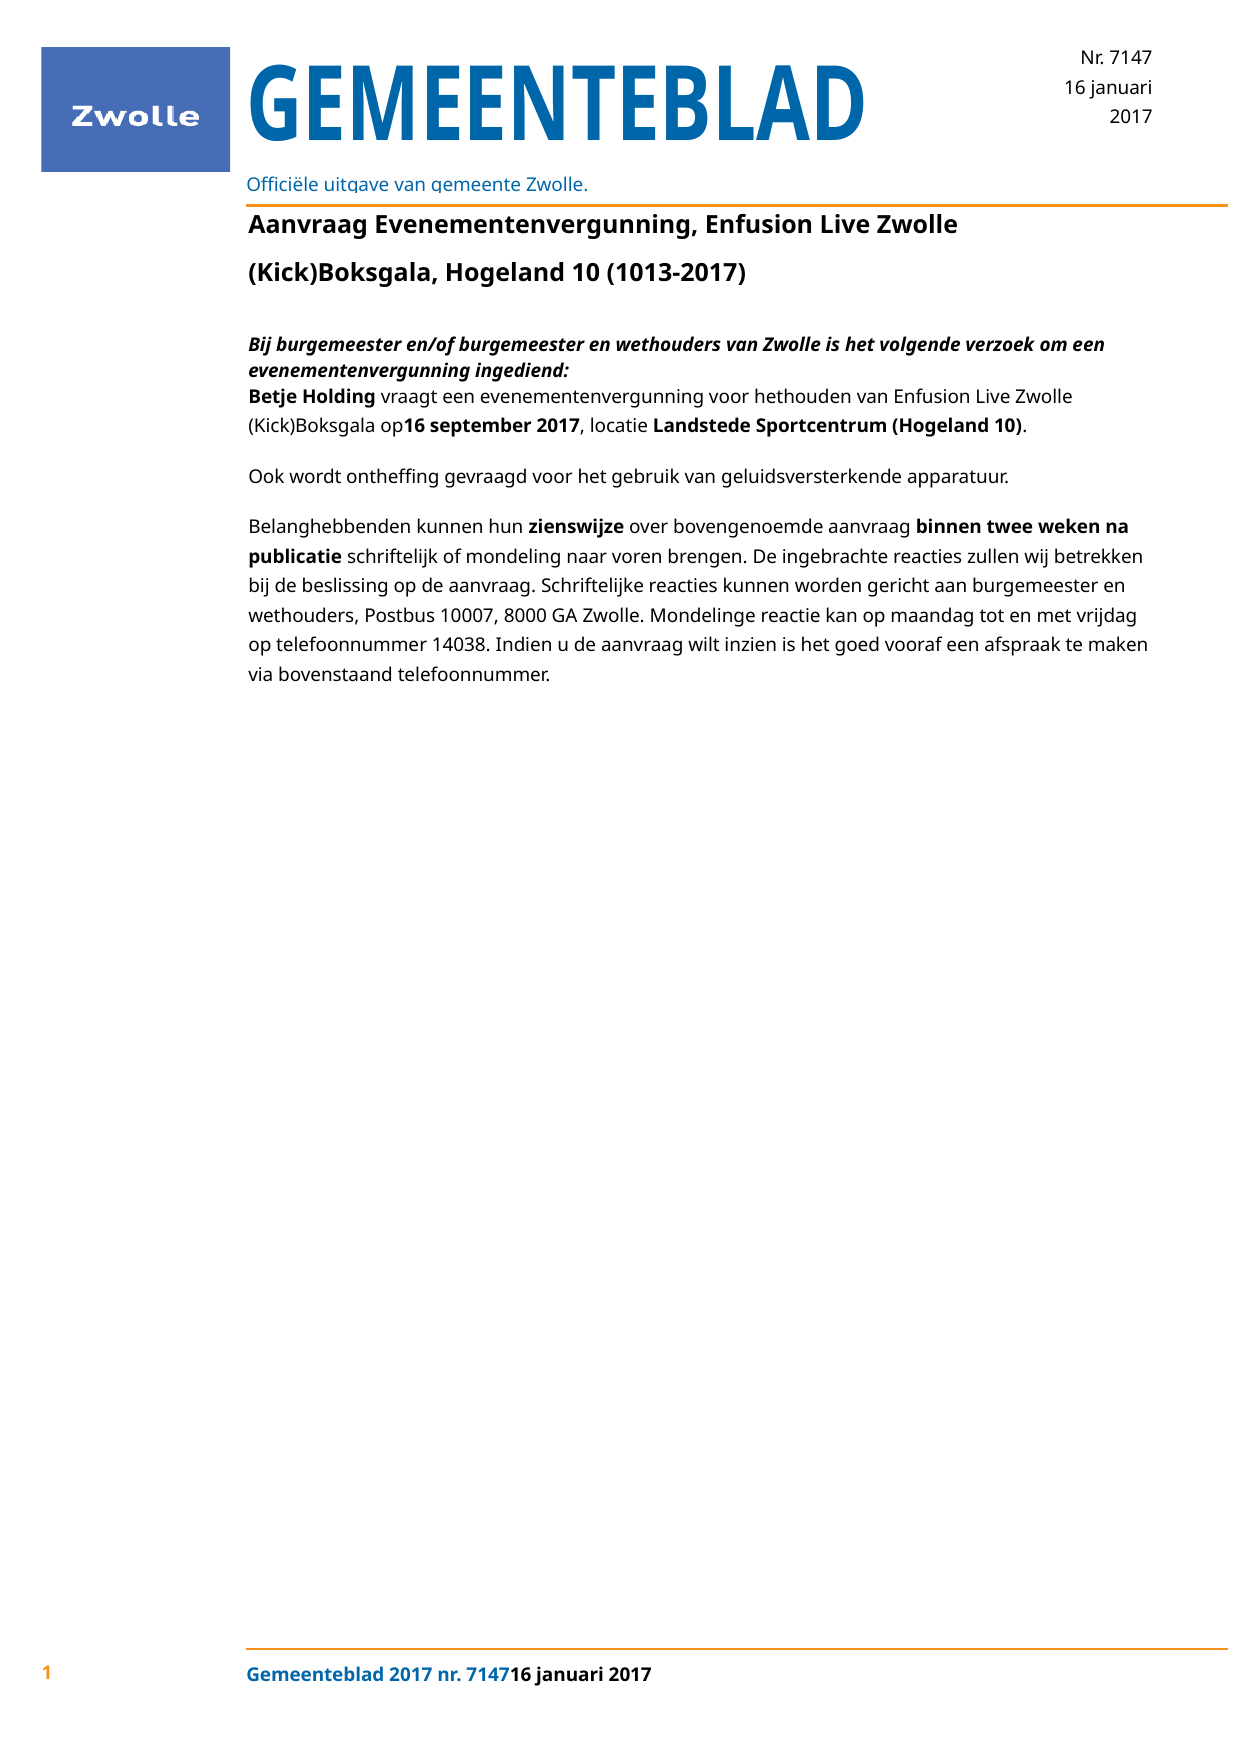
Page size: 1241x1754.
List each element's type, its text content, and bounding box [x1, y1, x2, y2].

text Ook wordt ontheffing gevraagd voor het gebruik van geluidsversterkende apparatuur. [248, 463, 1152, 489]
picture [41, 47, 231, 172]
text Bij burgemeester en/of burgemeester en wethouders van Zwolle is het volgende verzoek om een evenementenvergunning ingediend: [248, 331, 1152, 383]
text Belanghebbenden kunnen hun zienswijze over bovengenoemde aanvraag binnen twee weken na publicatie schriftelijk of mondeling naar voren brengen. De ingebrachte reacties zullen wij betrekken bij de beslissing op de aanvraag. Schriftelijke reacties kunnen worden gericht aan burgemeester en wethouders, Postbus 10007, 8000 GA Zwolle. Mondelinge reactie kan op maandag tot en met vrijdag op telefoonnummer 14038. Indien u de aanvraag wilt inzien is het goed vooraf een afspraak te maken via bovenstaand telefoonnummer. [248, 513, 1152, 687]
text Aanvraag Evenementenvergunning, Enfusion Live Zwolle (Kick)Boksgala, Hogeland 10 (1013-2017) [248, 207, 1152, 288]
text Betje Holding vraagt een evenementenvergunning voor hethouden van Enfusion Live Zwolle (Kick)Boksgala op16 september 2017, locatie Landstede Sportcentrum (Hogeland 10). [248, 383, 1152, 438]
